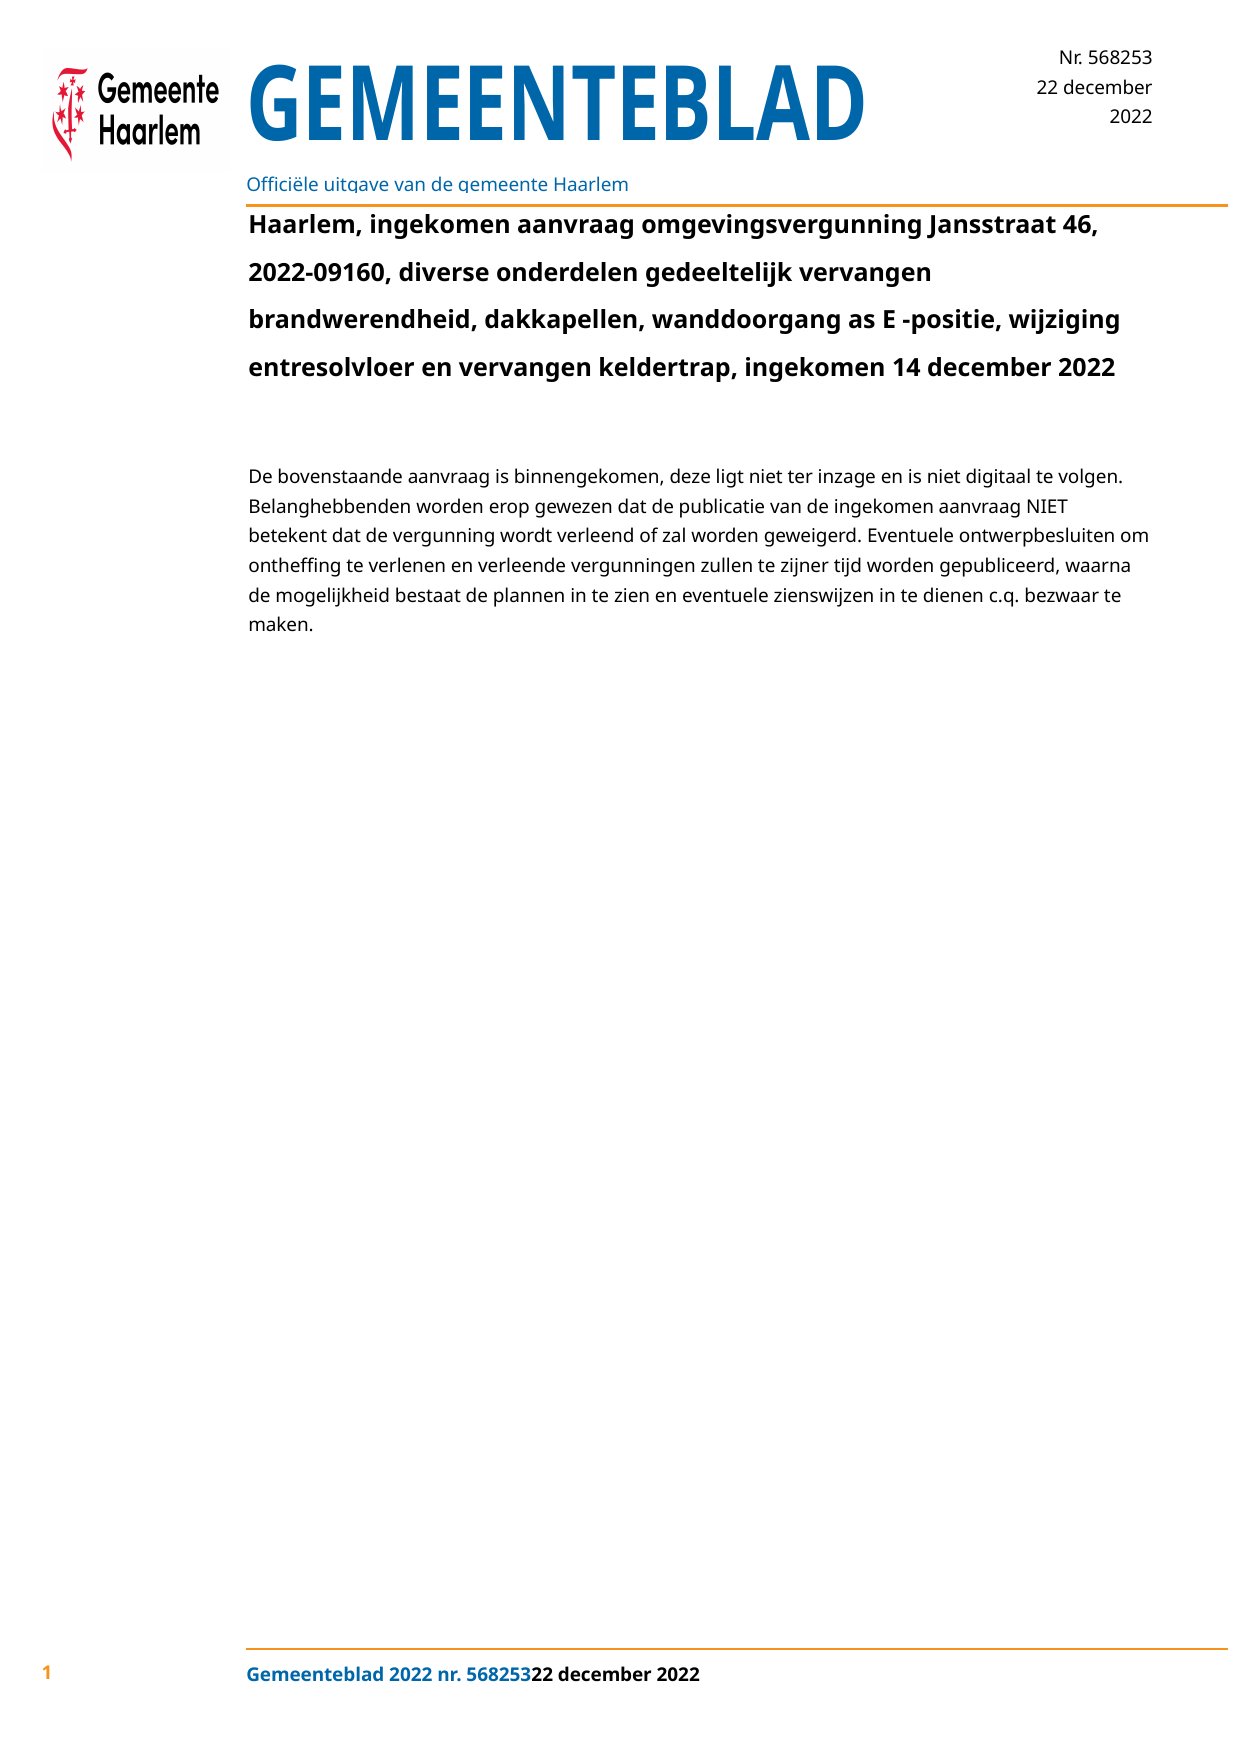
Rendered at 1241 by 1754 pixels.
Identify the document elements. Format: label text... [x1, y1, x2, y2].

text Haarlem, ingekomen aanvraag omgevingsvergunning Jansstraat 46, 2022-09160, diverse onderdelen gedeeltelijk vervangen brandwerendheid, dakkapellen, wanddoorgang as E -positie, wijziging entresolvloer en vervangen keldertrap, ingekomen 14 december 2022 [248, 207, 1152, 384]
text De bovenstaande aanvraag is binnengekomen, deze ligt niet ter inzage en is niet digitaal te volgen. Belanghebbenden worden erop gewezen dat de publicatie van de ingekomen aanvraag NIET betekent dat de vergunning wordt verleend of zal worden geweigerd. Eventuele ontwerpbesluiten om ontheffing te verlenen en verleende vergunningen zullen te zijner tijd worden gepubliceerd, waarna de mogelijkheid bestaat de plannen in te zien en eventuele zienswijzen in te dienen c.q. bezwaar te maken. [248, 463, 1152, 637]
picture [41, 47, 231, 172]
